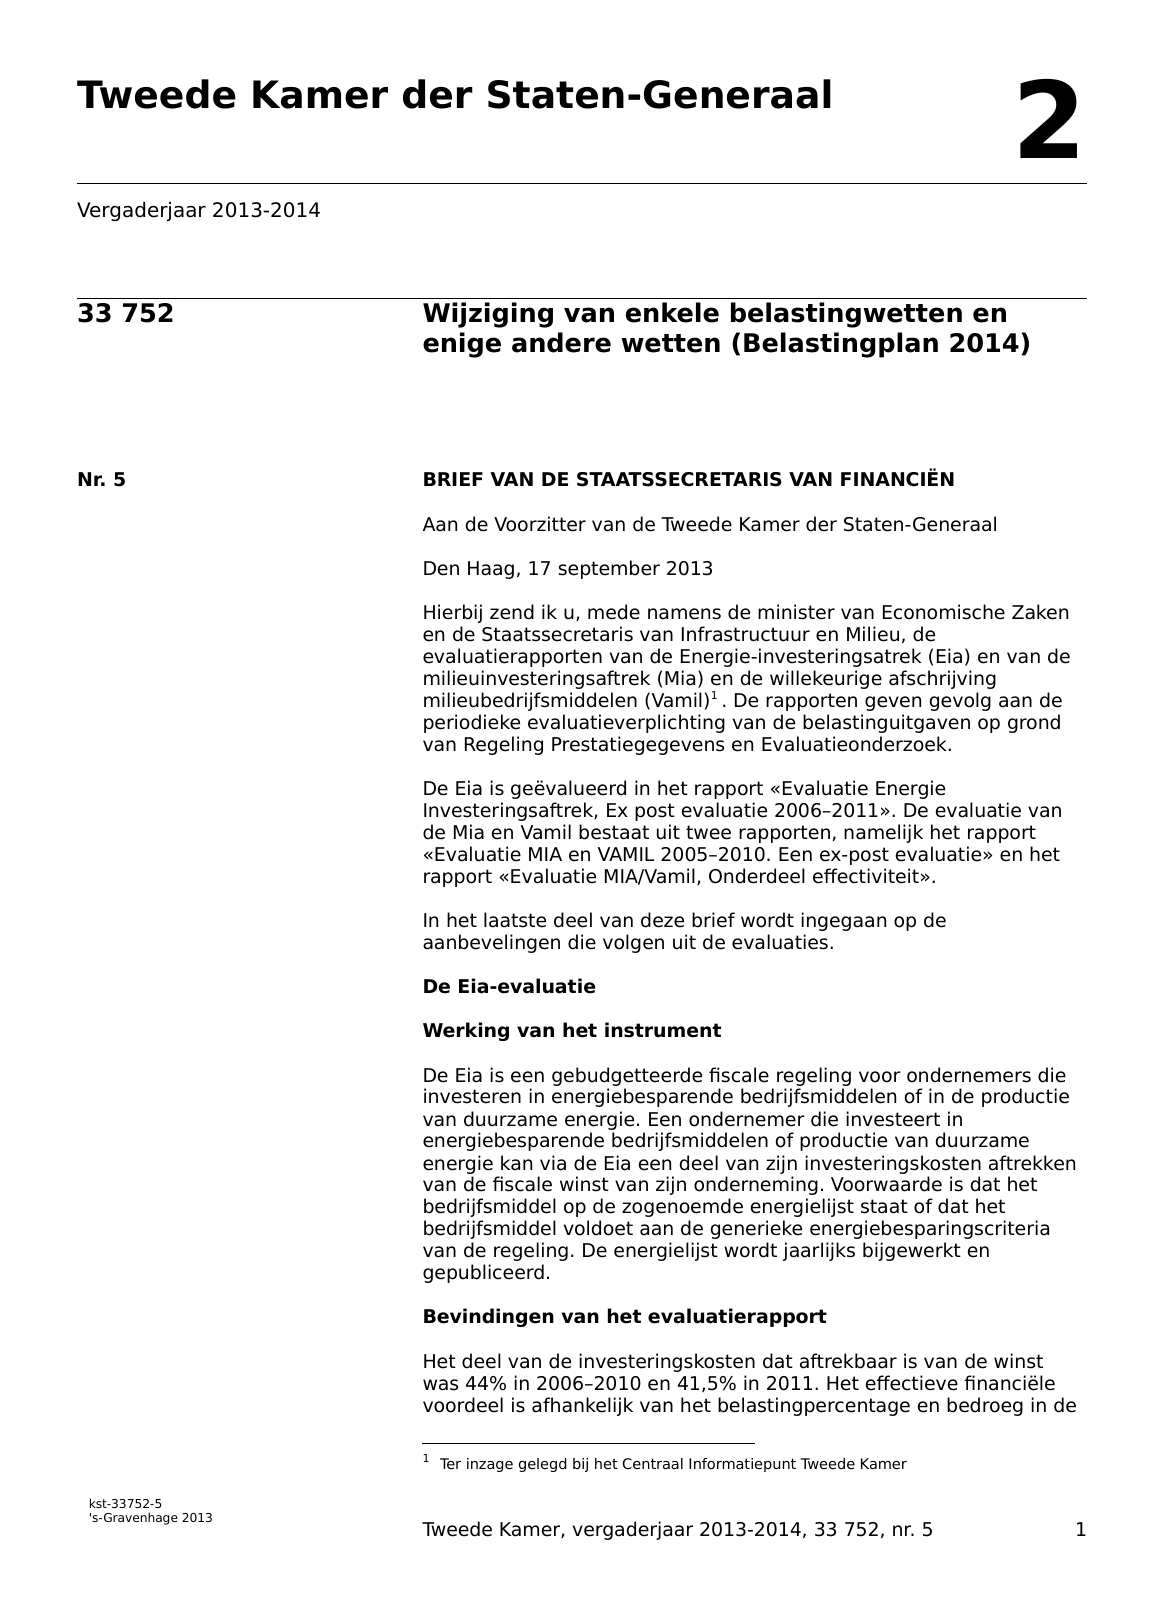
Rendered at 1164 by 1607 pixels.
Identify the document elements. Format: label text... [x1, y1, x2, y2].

text Aan de Voorzitter van de Tweede Kamer der Staten-Generaal [422, 513, 1087, 536]
table_header Tweede Kamer der Staten-Generaal [77, 59, 886, 183]
subtitle Nr. 5 BRIEF VAN DE STAATSSECRETARIS VAN FINANCIËN [77, 469, 1087, 491]
table_header 2 [886, 59, 1087, 183]
text kst-33752-5 [88, 1497, 323, 1511]
text De Eia is een gebudgetteerde fiscale regeling voor ondernemers die investeren in energiebesparende bedrijfsmiddelen of in de productie van duurzame energie. Een ondernemer die investeert in energiebesparende bedrijfsmiddelen of productie van duurzame energie kan via de Eia een deel van zijn investeringskosten aftrekken van de fiscale winst van zijn onderneming. Voorwaarde is dat het bedrijfsmiddel op de zogenoemde energielijst staat of dat het bedrijfsmiddel voldoet aan de generieke energiebesparingscriteria van de regeling. De energielijst wordt jaarlijks bijgewerkt en gepubliceerd. [422, 1064, 1087, 1284]
subtitle De Eia-evaluatie [422, 976, 1087, 998]
text 's-Gravenhage 2013 [88, 1511, 323, 1525]
subtitle 33 752 Wijziging van enkele belastingwetten en enige andere wetten (Belastingplan 2014) [77, 299, 1087, 358]
text Ter inzage gelegd bij het Centraal Informatiepunt Tweede Kamer [422, 1452, 1087, 1474]
text Het deel van de investeringskosten dat aftrekbaar is van de winst was 44% in 2006–2010 en 41,5% in 2011. Het effectieve financiële voordeel is afhankelijk van het belastingpercentage en bedroeg in de [422, 1351, 1087, 1417]
subtitle Werking van het instrument [422, 1020, 1087, 1042]
text In het laatste deel van deze brief wordt ingegaan op de aanbevelingen die volgen uit de evaluaties. [422, 910, 1087, 954]
table_cell Vergaderjaar 2013-2014 [77, 184, 1087, 298]
subtitle Bevindingen van het evaluatierapport [422, 1306, 1087, 1328]
text De Eia is geëvalueerd in het rapport «Evaluatie Energie Investeringsaftrek, Ex post evaluatie 2006–2011». De evaluatie van de Mia en Vamil bestaat uit twee rapporten, namelijk het rapport «Evaluatie MIA en VAMIL 2005–2010. Een ex-post evaluatie» en het rapport «Evaluatie MIA/Vamil, Onderdeel effectiviteit». [422, 778, 1087, 888]
text Den Haag, 17 september 2013 [422, 558, 1087, 580]
text Hierbij zend ik u, mede namens de minister van Economische Zaken en de Staatssecretaris van Infrastructuur en Milieu, de evaluatierapporten van de Energie-investeringsatrek (Eia) en van de milieuinvesteringsaftrek (Mia) en de willekeurige afschrijving milieubedrijfsmiddelen (Vamil). De rapporten geven gevolg aan de periodieke evaluatieverplichting van de belastinguitgaven op grond van Regeling Prestatiegegevens en Evaluatieonderzoek. [422, 602, 1087, 756]
